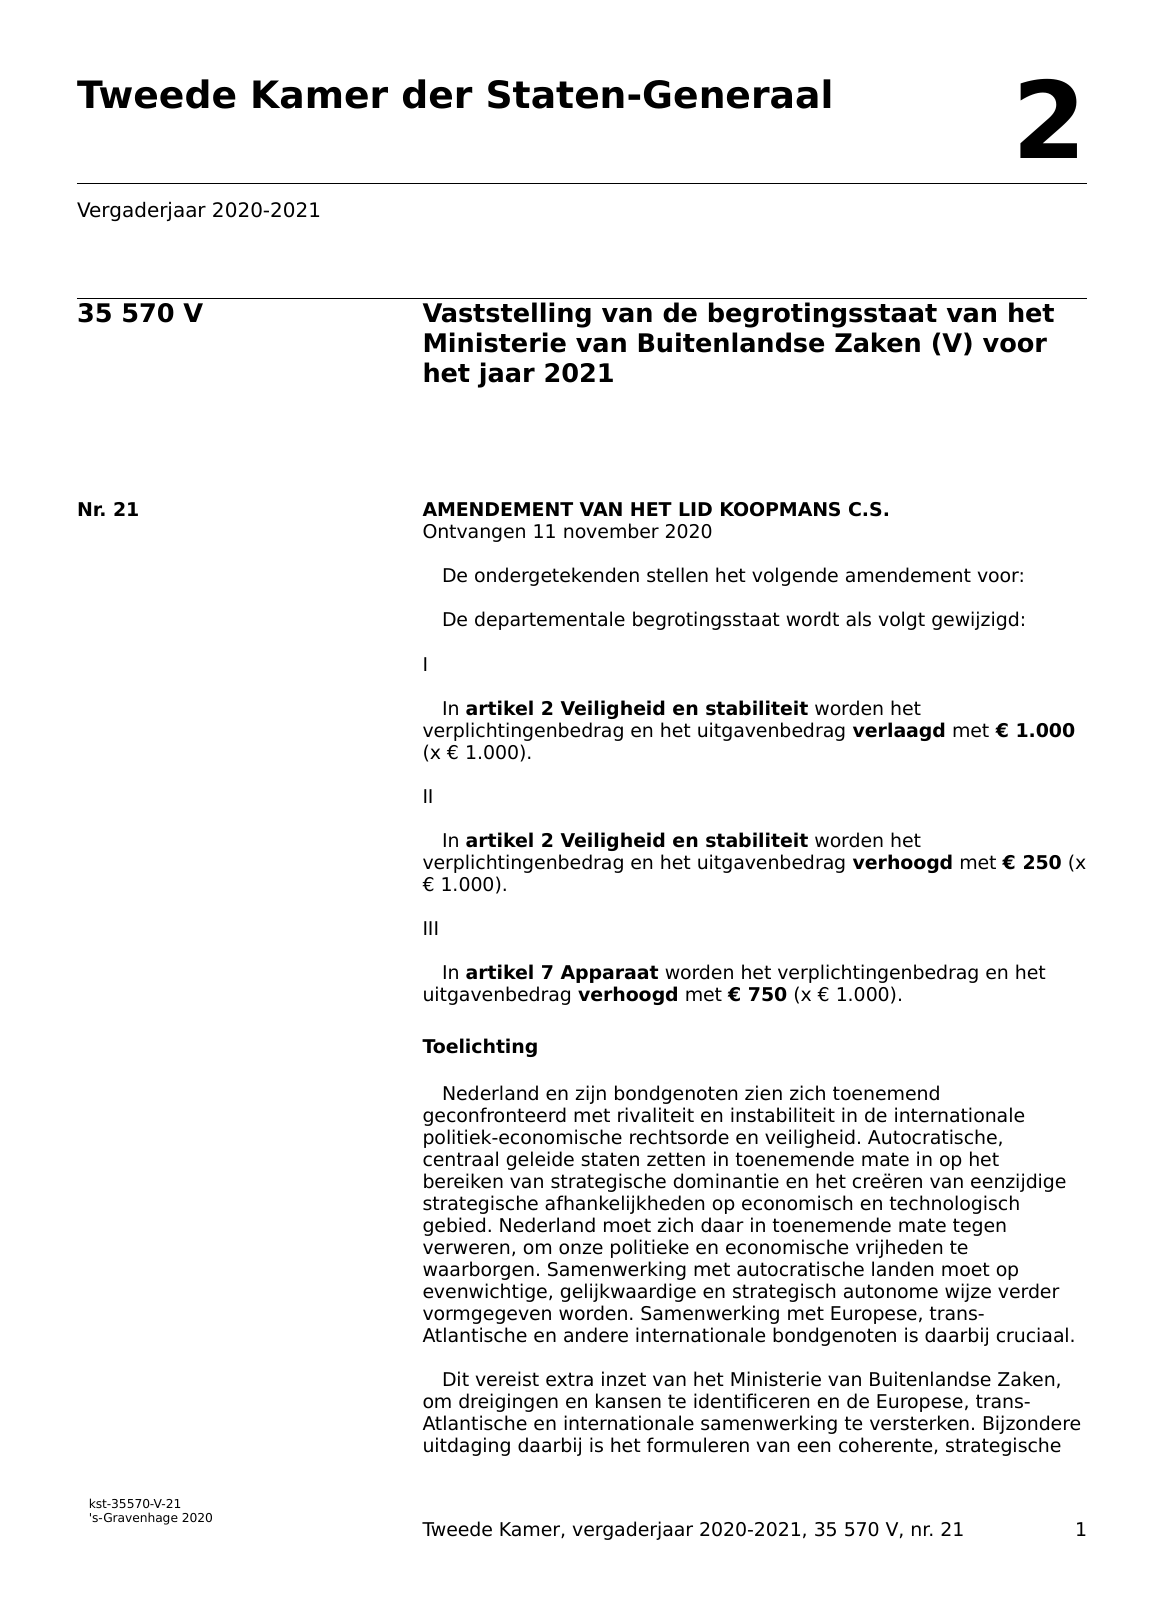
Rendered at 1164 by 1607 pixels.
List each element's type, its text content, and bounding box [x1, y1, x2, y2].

subtitle Toelichting [422, 1036, 1087, 1058]
text III [422, 918, 1087, 940]
text 's-Gravenhage 2020 [88, 1511, 323, 1525]
text II [422, 786, 1087, 808]
table_header Tweede Kamer der Staten-Generaal [77, 59, 886, 183]
text In artikel 7 Apparaat worden het verplichtingenbedrag en het uitgavenbedrag verhoogd met € 750 (x € 1.000). [422, 962, 1087, 1006]
table_cell Vergaderjaar 2020-2021 [77, 184, 1087, 298]
text Nederland en zijn bondgenoten zien zich toenemend geconfronteerd met rivaliteit en instabiliteit in de internationale politiek-economische rechtsorde en veiligheid. Autocratische, centraal geleide staten zetten in toenemende mate in op het bereiken van strategische dominantie en het creëren van eenzijdige strategische afhankelijkheden op economisch en technologisch gebied. Nederland moet zich daar in toenemende mate tegen verweren, om onze politieke en economische vrijheden te waarborgen. Samenwerking met autocratische landen moet op evenwichtige, gelijkwaardige en strategisch autonome wijze verder vormgegeven worden. Samenwerking met Europese, trans-Atlantische en andere internationale bondgenoten is daarbij cruciaal. [422, 1083, 1087, 1347]
text kst-35570-V-21 [88, 1497, 323, 1511]
subtitle 35 570 V Vaststelling van de begrotingsstaat van het Ministerie van Buitenlandse Zaken (V) voor het jaar 2021 [77, 299, 1087, 388]
text De ondergetekenden stellen het volgende amendement voor: [422, 565, 1087, 587]
text De departementale begrotingsstaat wordt als volgt gewijzigd: [422, 609, 1087, 631]
table_header 2 [886, 59, 1087, 183]
subtitle Nr. 21 AMENDEMENT VAN HET LID KOOPMANS C.S. [77, 499, 1087, 521]
text Dit vereist extra inzet van het Ministerie van Buitenlandse Zaken, om dreigingen en kansen te identificeren en de Europese, trans-Atlantische en internationale samenwerking te versterken. Bijzondere uitdaging daarbij is het formuleren van een coherente, strategische [422, 1369, 1087, 1457]
text In artikel 2 Veiligheid en stabiliteit worden het verplichtingenbedrag en het uitgavenbedrag verhoogd met € 250 (x € 1.000). [422, 830, 1087, 896]
text Ontvangen 11 november 2020 [422, 521, 1087, 543]
text In artikel 2 Veiligheid en stabiliteit worden het verplichtingenbedrag en het uitgavenbedrag verlaagd met € 1.000 (x € 1.000). [422, 698, 1087, 764]
text I [422, 653, 1087, 676]
